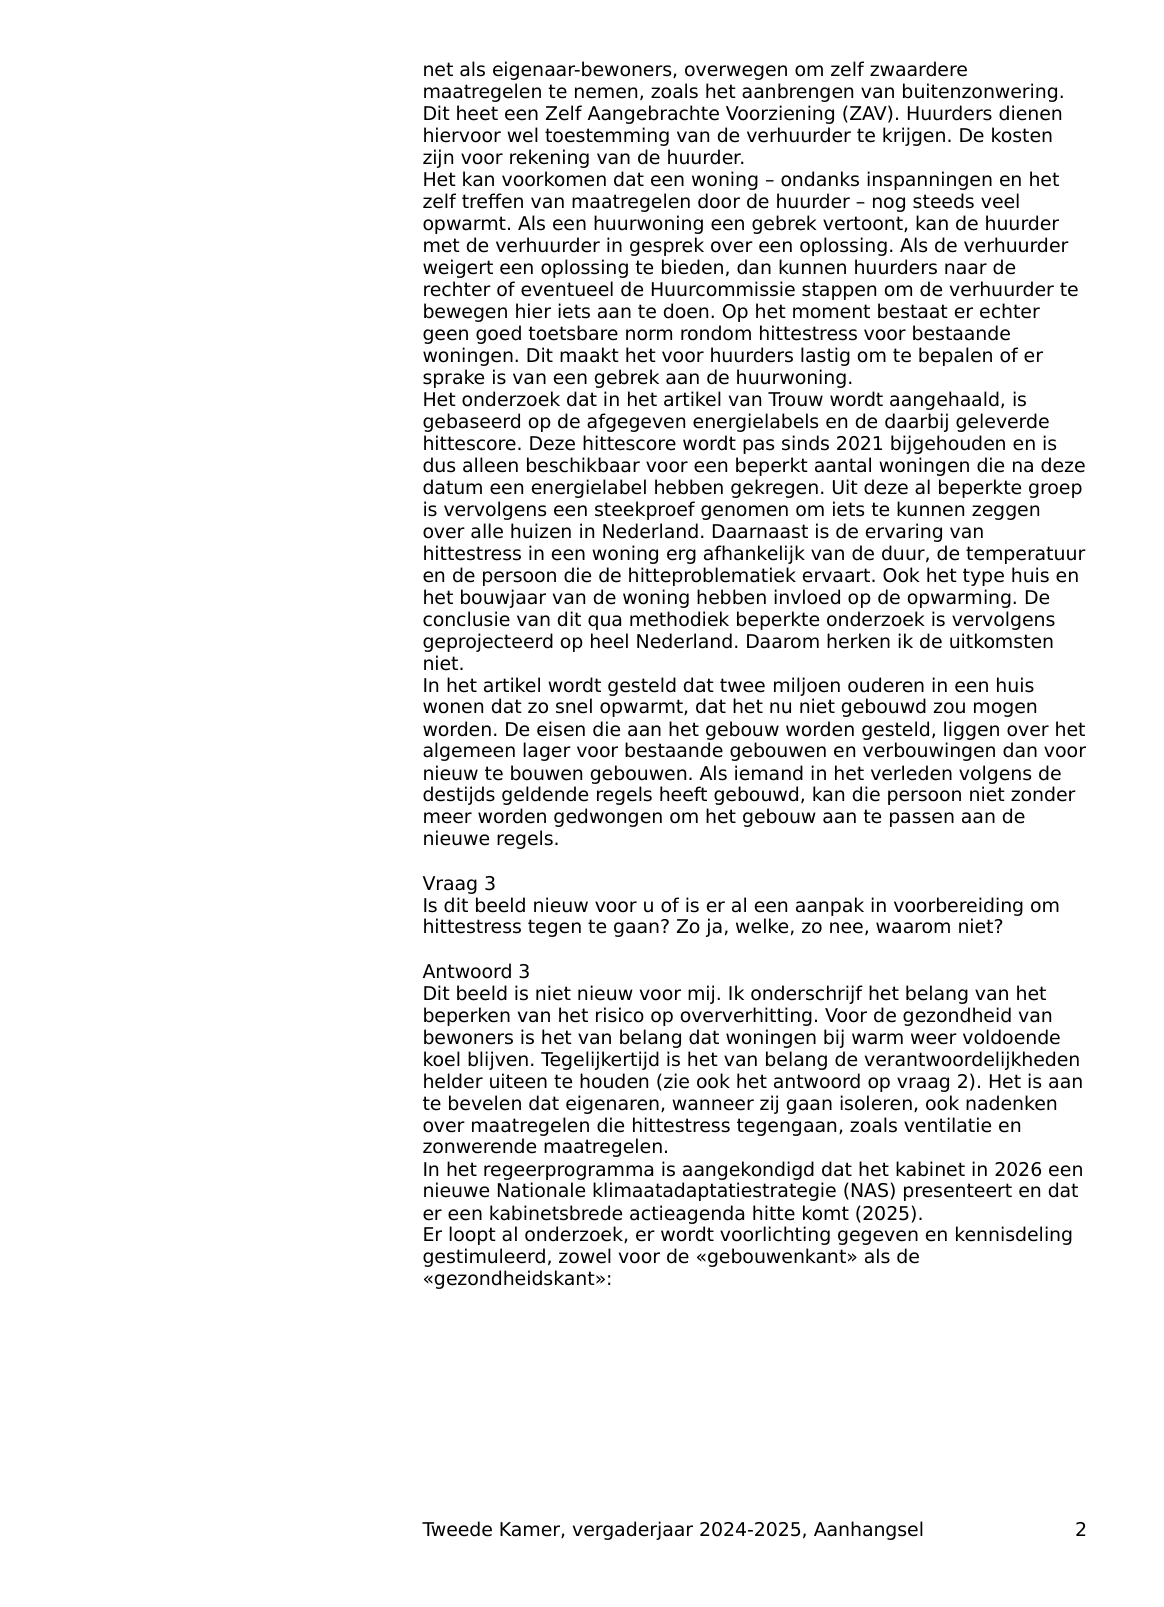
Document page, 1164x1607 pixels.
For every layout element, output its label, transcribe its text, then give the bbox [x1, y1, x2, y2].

text Antwoord 3 [422, 961, 1087, 983]
text net als eigenaar-bewoners, overwegen om zelf zwaardere maatregelen te nemen, zoals het aanbrengen van buitenzonwering. Dit heet een Zelf Aangebrachte Voorziening (ZAV). Huurders dienen hiervoor wel toestemming van de verhuurder te krijgen. De kosten zijn voor rekening van de huurder. [422, 59, 1087, 169]
text Vraag 3 [422, 872, 1087, 894]
text In het artikel wordt gesteld dat twee miljoen ouderen in een huis wonen dat zo snel opwarmt, dat het nu niet gebouwd zou mogen worden. De eisen die aan het gebouw worden gesteld, liggen over het algemeen lager voor bestaande gebouwen en verbouwingen dan voor nieuw te bouwen gebouwen. Als iemand in het verleden volgens de destijds geldende regels heeft gebouwd, kan die persoon niet zonder meer worden gedwongen om het gebouw aan te passen aan de nieuwe regels. [422, 674, 1087, 850]
text Het onderzoek dat in het artikel van Trouw wordt aangehaald, is gebaseerd op de afgegeven energielabels en de daarbij geleverde hittescore. Deze hittescore wordt pas sinds 2021 bijgehouden en is dus alleen beschikbaar voor een beperkt aantal woningen die na deze datum een energielabel hebben gekregen. Uit deze al beperkte groep is vervolgens een steekproef genomen om iets te kunnen zeggen over alle huizen in Nederland. Daarnaast is de ervaring van hittestress in een woning erg afhankelijk van de duur, de temperatuur en de persoon die de hitteproblematiek ervaart. Ook het type huis en het bouwjaar van de woning hebben invloed op de opwarming. De conclusie van dit qua methodiek beperkte onderzoek is vervolgens geprojecteerd op heel Nederland. Daarom herken ik de uitkomsten niet. [422, 389, 1087, 674]
text Het kan voorkomen dat een woning – ondanks inspanningen en het zelf treffen van maatregelen door de huurder – nog steeds veel opwarmt. Als een huurwoning een gebrek vertoont, kan de huurder met de verhuurder in gesprek over een oplossing. Als de verhuurder weigert een oplossing te bieden, dan kunnen huurders naar de rechter of eventueel de Huurcommissie stappen om de verhuurder te bewegen hier iets aan te doen. Op het moment bestaat er echter geen goed toetsbare norm rondom hittestress voor bestaande woningen. Dit maakt het voor huurders lastig om te bepalen of er sprake is van een gebrek aan de huurwoning. [422, 169, 1087, 389]
text In het regeerprogramma is aangekondigd dat het kabinet in 2026 een nieuwe Nationale klimaatadaptatiestrategie (NAS) presenteert en dat er een kabinetsbrede actieagenda hitte komt (2025). [422, 1158, 1087, 1224]
text Is dit beeld nieuw voor u of is er al een aanpak in voorbereiding om hittestress tegen te gaan? Zo ja, welke, zo nee, waarom niet? [422, 894, 1087, 938]
text Dit beeld is niet nieuw voor mij. Ik onderschrijf het belang van het beperken van het risico op oververhitting. Voor de gezondheid van bewoners is het van belang dat woningen bij warm weer voldoende koel blijven. Tegelijkertijd is het van belang de verantwoordelijkheden helder uiteen te houden (zie ook het antwoord op vraag 2). Het is aan te bevelen dat eigenaren, wanneer zij gaan isoleren, ook nadenken over maatregelen die hittestress tegengaan, zoals ventilatie en zonwerende maatregelen. [422, 983, 1087, 1158]
text Er loopt al onderzoek, er wordt voorlichting gegeven en kennisdeling gestimuleerd, zowel voor de «gebouwenkant» als de «gezondheidskant»: [422, 1224, 1087, 1290]
